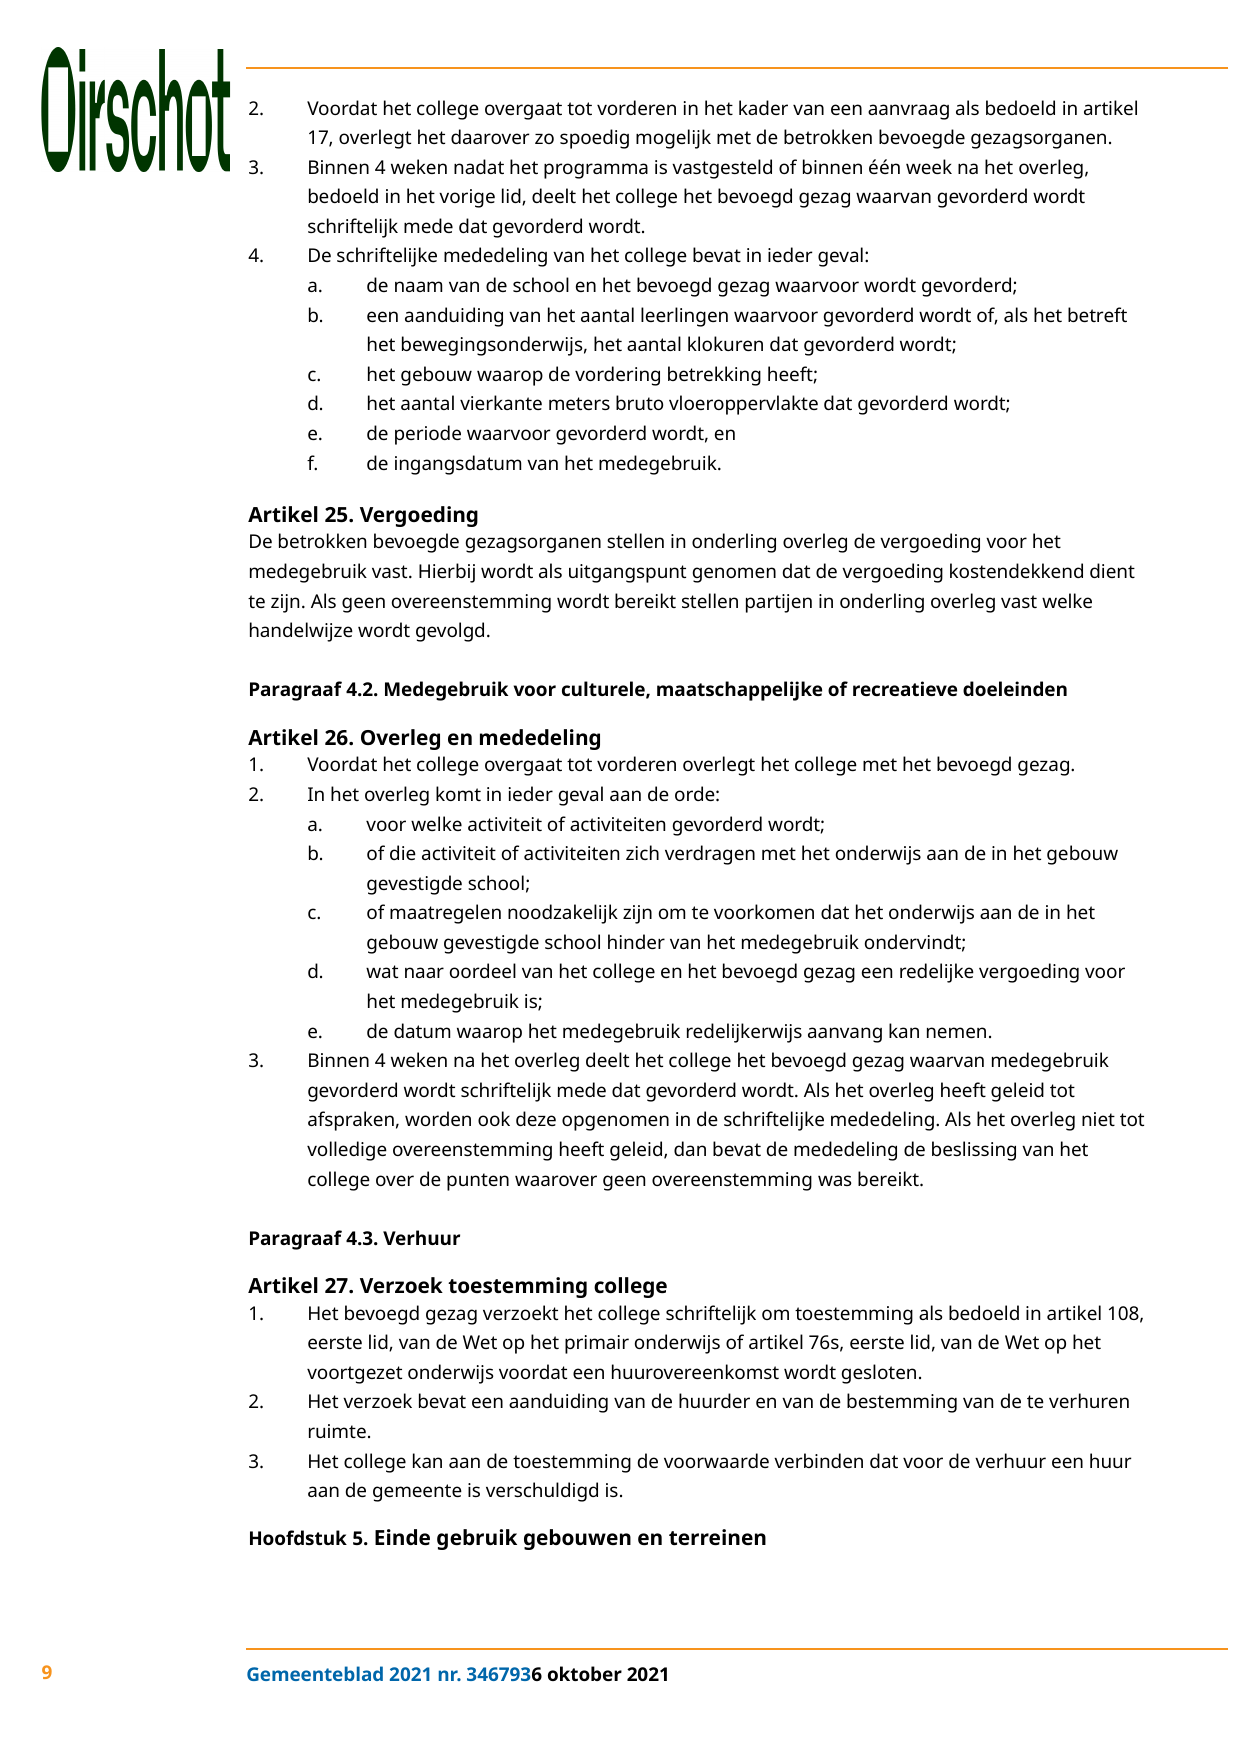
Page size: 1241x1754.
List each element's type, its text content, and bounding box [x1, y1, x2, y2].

list voor welke activiteit of activiteiten gevorderd wordt; [307, 811, 1152, 836]
text Paragraaf 4.3. Verhuur [248, 1225, 1152, 1251]
list Voordat het college overgaat tot vorderen overlegt het college met het bevoegd gezag. [248, 752, 1152, 777]
text Artikel 25. Vergoeding [248, 500, 1152, 529]
list In het overleg komt in ieder geval aan de orde: [248, 781, 1152, 807]
list Binnen 4 weken na het overleg deelt het college het bevoegd gezag waarvan medegebruik gevorderd wordt schriftelijk mede dat gevorderd wordt. Als het overleg heeft geleid tot afspraken, worden ook deze opgenomen in de schriftelijke mededeling. Als het overleg niet tot volledige overeenstemming heeft geleid, dan bevat de mededeling de beslissing van het college over de punten waarover geen overeenstemming was bereikt. [248, 1047, 1152, 1191]
list Voordat het college overgaat tot vorderen in het kader van een aanvraag als bedoeld in artikel 17, overlegt het daarover zo spoedig mogelijk met de betrokken bevoegde gezagsorganen. [248, 95, 1152, 150]
list Het verzoek bevat een aanduiding van de huurder en van de bestemming van de te verhuren ruimte. [248, 1389, 1152, 1444]
list Binnen 4 weken nadat het programma is vastgesteld of binnen één week na het overleg, bedoeld in het vorige lid, deelt het college het bevoegd gezag waarvan gevorderd wordt schriftelijk mede dat gevorderd wordt. [248, 154, 1152, 239]
text Hoofdstuk 5. Einde gebruik gebouwen en terreinen [248, 1523, 1152, 1551]
picture [41, 47, 231, 172]
list het aantal vierkante meters bruto vloeroppervlakte dat gevorderd wordt; [307, 391, 1152, 416]
list de periode waarvoor gevorderd wordt, en [307, 420, 1152, 446]
list of die activiteit of activiteiten zich verdragen met het onderwijs aan de in het gebouw gevestigde school; [307, 840, 1152, 896]
list de naam van de school en het bevoegd gezag waarvoor wordt gevorderd; [307, 272, 1152, 298]
text Artikel 27. Verzoek toestemming college [248, 1271, 1152, 1300]
list de ingangsdatum van het medegebruik. [307, 450, 1152, 476]
text De betrokken bevoegde gezagsorganen stellen in onderling overleg de vergoeding voor het medegebruik vast. Hierbij wordt als uitgangspunt genomen dat de vergoeding kostendekkend dient te zijn. Als geen overeenstemming wordt bereikt stellen partijen in onderling overleg vast welke handelwijze wordt gevolgd. [248, 529, 1152, 643]
list Het bevoegd gezag verzoekt het college schriftelijk om toestemming als bedoeld in artikel 108, eerste lid, van de Wet op het primair onderwijs of artikel 76s, eerste lid, van de Wet op het voortgezet onderwijs voordat een huurovereenkomst wordt gesloten. [248, 1300, 1152, 1385]
list wat naar oordeel van het college en het bevoegd gezag een redelijke vergoeding voor het medegebruik is; [307, 959, 1152, 1014]
list een aanduiding van het aantal leerlingen waarvoor gevorderd wordt of, als het betreft het bewegingsonderwijs, het aantal klokuren dat gevorderd wordt; [307, 302, 1152, 357]
list of maatregelen noodzakelijk zijn om te voorkomen dat het onderwijs aan de in het gebouw gevestigde school hinder van het medegebruik ondervindt; [307, 899, 1152, 955]
text Artikel 26. Overleg en mededeling [248, 723, 1152, 752]
list Het college kan aan de toestemming de voorwaarde verbinden dat voor de verhuur een huur aan de gemeente is verschuldigd is. [248, 1448, 1152, 1503]
list de datum waarop het medegebruik redelijkerwijs aanvang kan nemen. [307, 1018, 1152, 1043]
text Paragraaf 4.2. Medegebruik voor culturele, maatschappelijke of recreatieve doeleinden [248, 677, 1152, 702]
list De schriftelijke mededeling van het college bevat in ieder geval: [248, 243, 1152, 268]
list het gebouw waarop de vordering betrekking heeft; [307, 361, 1152, 387]
